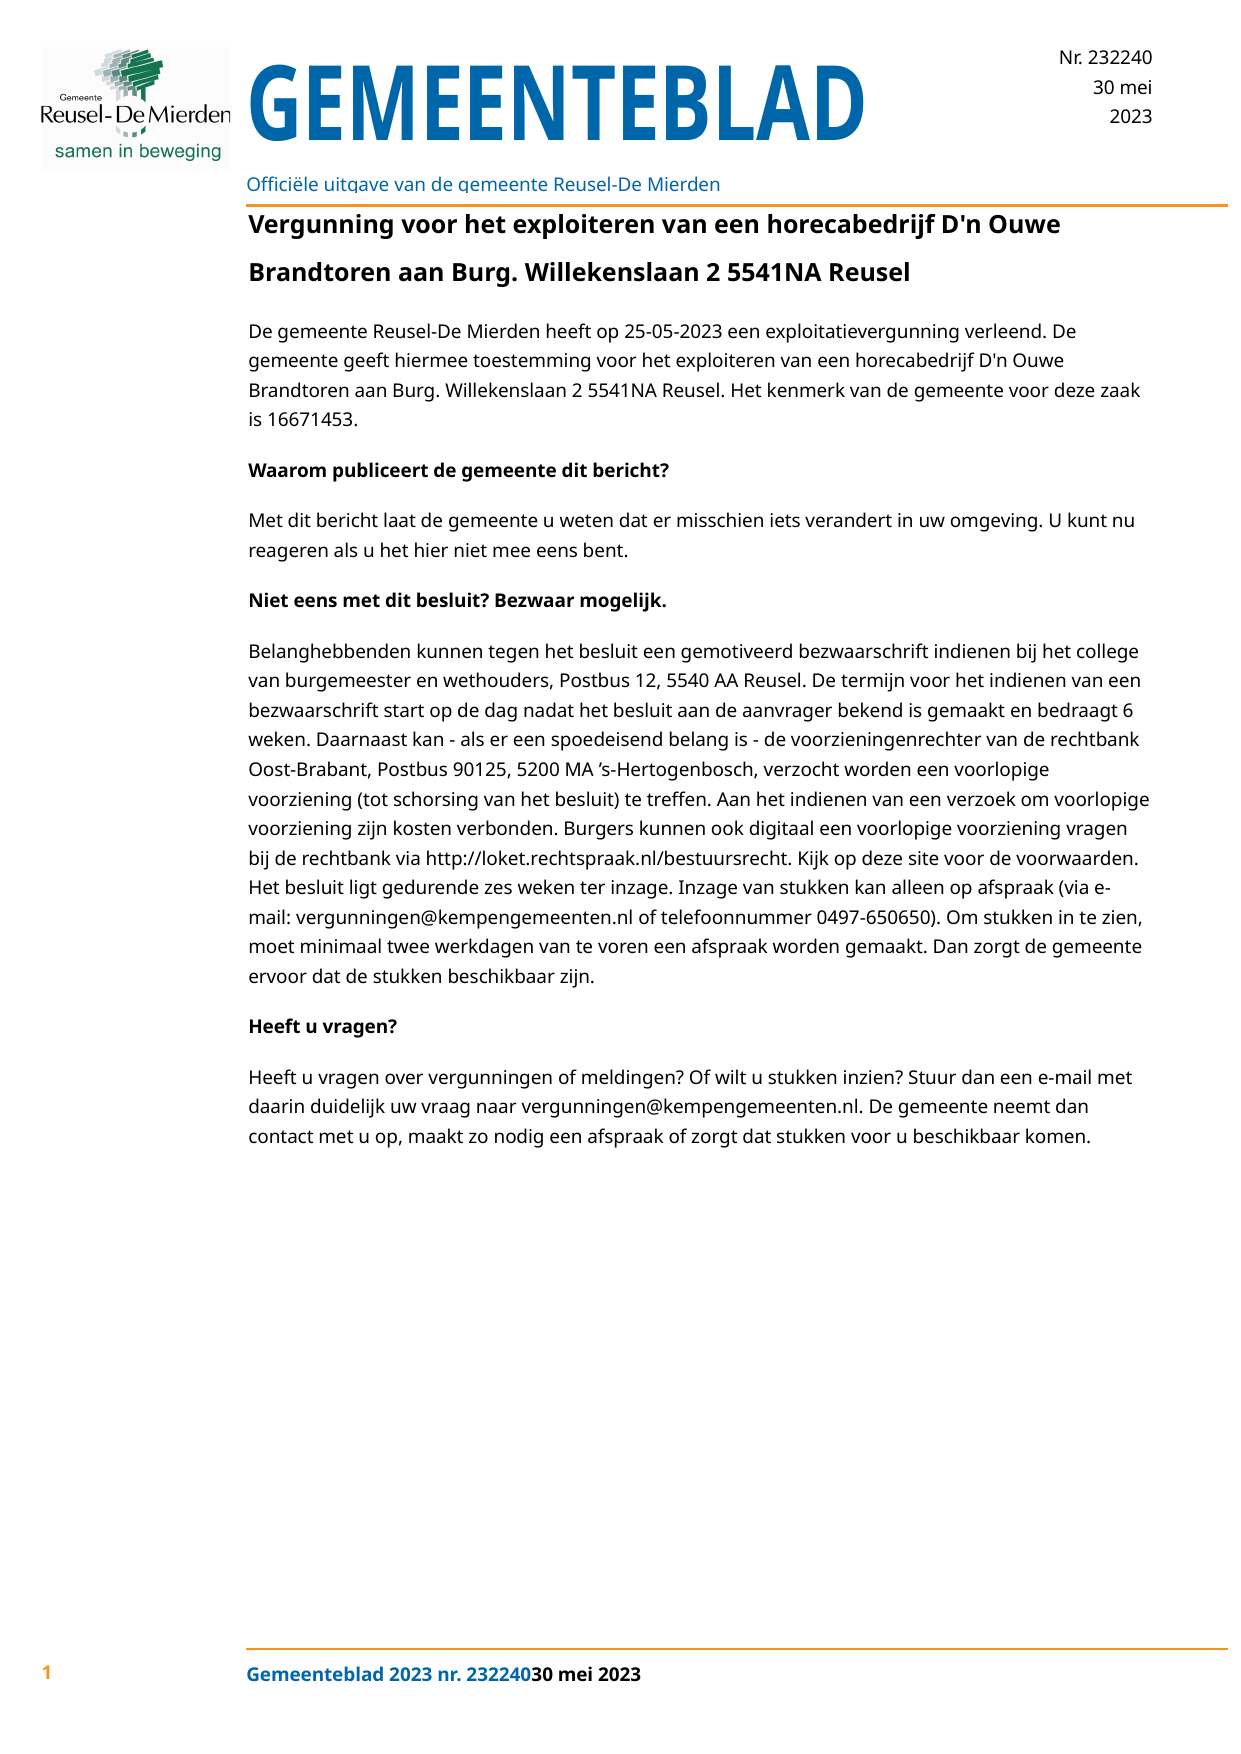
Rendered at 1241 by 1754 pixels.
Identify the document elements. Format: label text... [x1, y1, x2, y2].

text Niet eens met dit besluit? Bezwaar mogelijk. [248, 587, 1152, 613]
text Heeft u vragen over vergunningen of meldingen? Of wilt u stukken inzien? Stuur dan een e-mail met daarin duidelijk uw vraag naar vergunningen@kempengemeenten.nl. De gemeente neemt dan contact met u op, maakt zo nodig een afspraak of zorgt dat stukken voor u beschikbaar komen. [248, 1064, 1152, 1149]
text Heeft u vragen? [248, 1014, 1152, 1039]
text Met dit bericht laat de gemeente u weten dat er misschien iets verandert in uw omgeving. U kunt nu reageren als u het hier niet mee eens bent. [248, 507, 1152, 563]
text Waarom publiceert de gemeente dit bericht? [248, 457, 1152, 483]
text De gemeente Reusel-De Mierden heeft op 25-05-2023 een exploitatievergunning verleend. De gemeente geeft hiermee toestemming voor het exploiteren van een horecabedrijf D'n Ouwe Brandtoren aan Burg. Willekenslaan 2 5541NA Reusel. Het kenmerk van de gemeente voor deze zaak is 16671453. [248, 318, 1152, 432]
text Belanghebbenden kunnen tegen het besluit een gemotiveerd bezwaarschrift indienen bij het college van burgemeester en wethouders, Postbus 12, 5540 AA Reusel. De termijn voor het indienen van een bezwaarschrift start op de dag nadat het besluit aan de aanvrager bekend is gemaakt en bedraagt 6 weken. Daarnaast kan - als er een spoedeisend belang is - de voorzieningenrechter van de rechtbank Oost-Brabant, Postbus 90125, 5200 MA ’s-Hertogenbosch, verzocht worden een voorlopige voorziening (tot schorsing van het besluit) te treffen. Aan het indienen van een verzoek om voorlopige voorziening zijn kosten verbonden. Burgers kunnen ook digitaal een voorlopige voorziening vragen bij de rechtbank via http://loket.rechtspraak.nl/bestuursrecht. Kijk op deze site voor de voorwaarden. Het besluit ligt gedurende zes weken ter inzage. Inzage van stukken kan alleen op afspraak (via e-mail: vergunningen@kempengemeenten.nl of telefoonnummer 0497-650650). Om stukken in te zien, moet minimaal twee werkdagen van te voren een afspraak worden gemaakt. Dan zorgt de gemeente ervoor dat de stukken beschikbaar zijn. [248, 638, 1152, 989]
text Vergunning voor het exploiteren van een horecabedrijf D'n Ouwe Brandtoren aan Burg. Willekenslaan 2 5541NA Reusel [248, 207, 1152, 288]
picture [41, 47, 231, 172]
